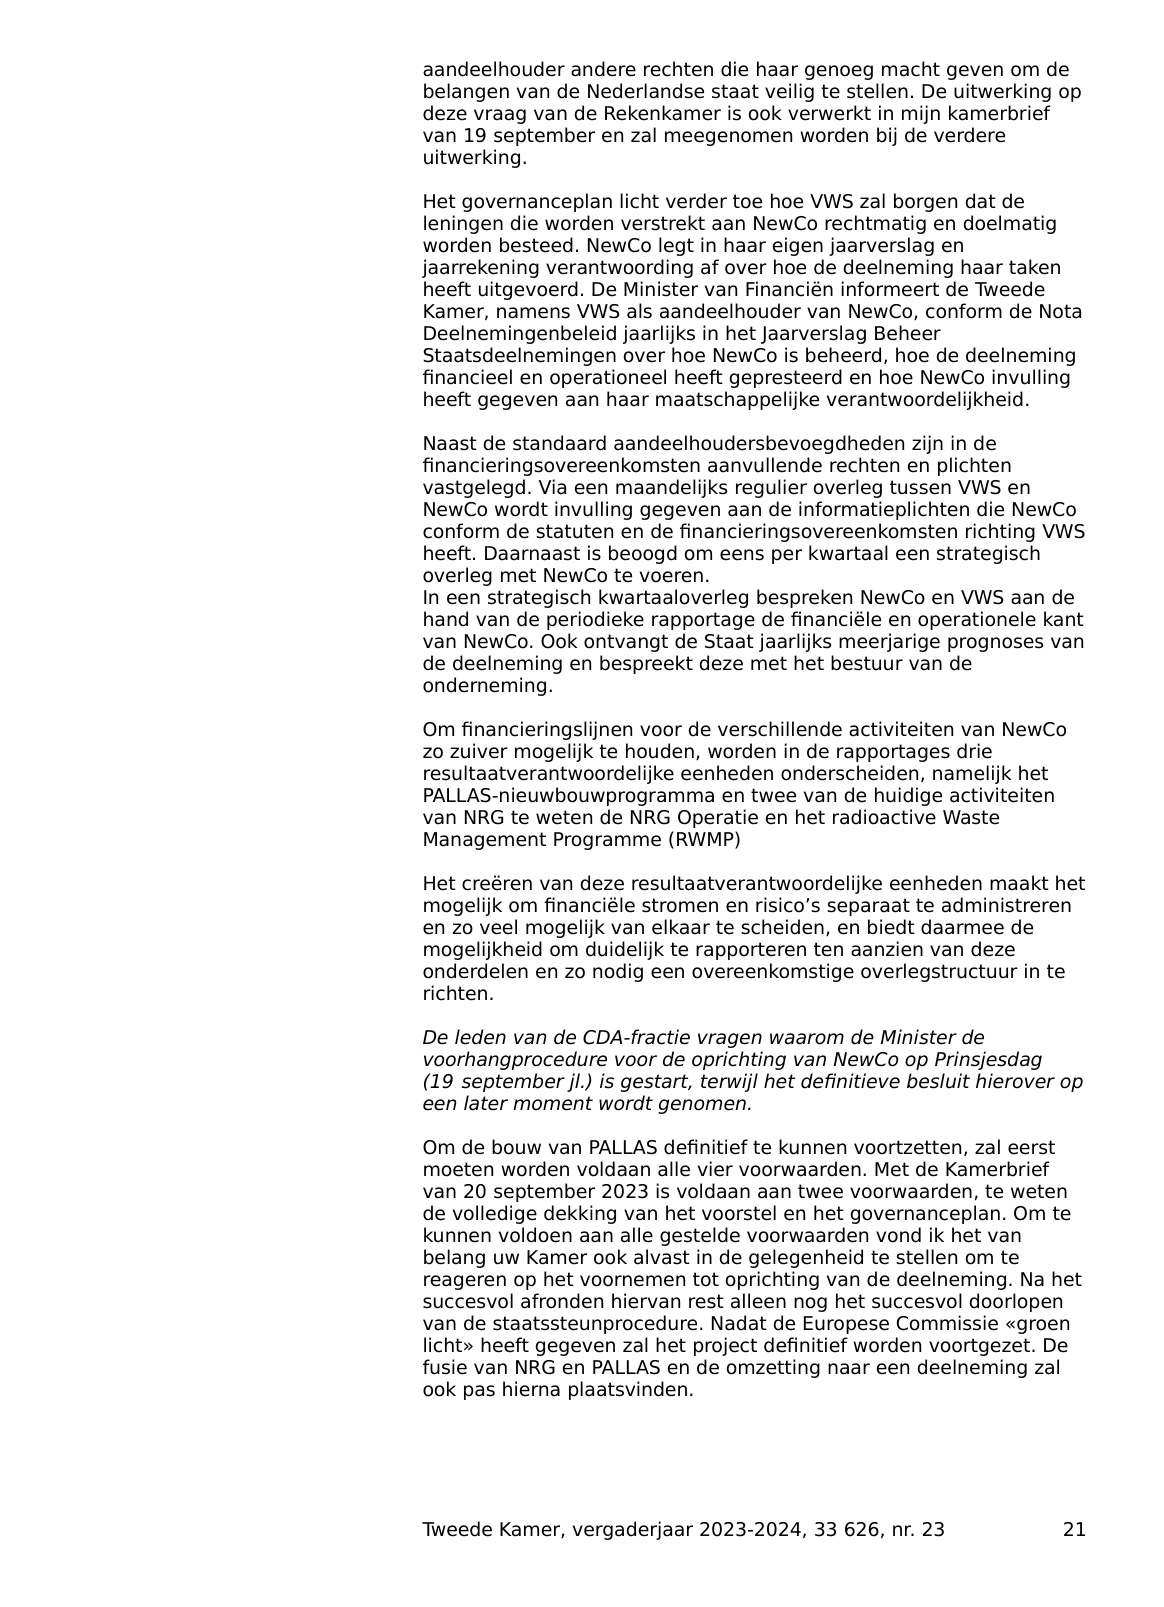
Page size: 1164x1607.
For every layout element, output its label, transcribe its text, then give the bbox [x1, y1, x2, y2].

text Het creëren van deze resultaatverantwoordelijke eenheden maakt het mogelijk om financiële stromen en risico’s separaat te administreren en zo veel mogelijk van elkaar te scheiden, en biedt daarmee de mogelijkheid om duidelijk te rapporteren ten aanzien van deze onderdelen en zo nodig een overeenkomstige overlegstructuur in te richten. [422, 873, 1087, 1005]
text Om de bouw van PALLAS definitief te kunnen voortzetten, zal eerst moeten worden voldaan alle vier voorwaarden. Met de Kamerbrief van 20 september 2023 is voldaan aan twee voorwaarden, te weten de volledige dekking van het voorstel en het governanceplan. Om te kunnen voldoen aan alle gestelde voorwaarden vond ik het van belang uw Kamer ook alvast in de gelegenheid te stellen om te reageren op het voornemen tot oprichting van de deelneming. Na het succesvol afronden hiervan rest alleen nog het succesvol doorlopen van de staatssteunprocedure. Nadat de Europese Commissie «groen licht» heeft gegeven zal het project definitief worden voortgezet. De fusie van NRG en PALLAS en de omzetting naar een deelneming zal ook pas hierna plaatsvinden. [422, 1137, 1087, 1401]
text Naast de standaard aandeelhoudersbevoegdheden zijn in de financieringsovereenkomsten aanvullende rechten en plichten vastgelegd. Via een maandelijks regulier overleg tussen VWS en NewCo wordt invulling gegeven aan de informatieplichten die NewCo conform de statuten en de financieringsovereenkomsten richting VWS heeft. Daarnaast is beoogd om eens per kwartaal een strategisch overleg met NewCo te voeren. [422, 433, 1087, 587]
text Het governanceplan licht verder toe hoe VWS zal borgen dat de leningen die worden verstrekt aan NewCo rechtmatig en doelmatig worden besteed. NewCo legt in haar eigen jaarverslag en jaarrekening verantwoording af over hoe de deelneming haar taken heeft uitgevoerd. De Minister van Financiën informeert de Tweede Kamer, namens VWS als aandeelhouder van NewCo, conform de Nota Deelnemingenbeleid jaarlijks in het Jaarverslag Beheer Staatsdeelnemingen over hoe NewCo is beheerd, hoe de deelneming financieel en operationeel heeft gepresteerd en hoe NewCo invulling heeft gegeven aan haar maatschappelijke verantwoordelijkheid. [422, 191, 1087, 411]
text De leden van de CDA-fractie vragen waarom de Minister de voorhangprocedure voor de oprichting van NewCo op Prinsjesdag (19 september jl.) is gestart, terwijl het definitieve besluit hierover op een later moment wordt genomen. [422, 1027, 1087, 1115]
text aandeelhouder andere rechten die haar genoeg macht geven om de belangen van de Nederlandse staat veilig te stellen. De uitwerking op deze vraag van de Rekenkamer is ook verwerkt in mijn kamerbrief van 19 september en zal meegenomen worden bij de verdere uitwerking. [422, 59, 1087, 169]
text Om financieringslijnen voor de verschillende activiteiten van NewCo zo zuiver mogelijk te houden, worden in de rapportages drie resultaatverantwoordelijke eenheden onderscheiden, namelijk het PALLAS-nieuwbouwprogramma en twee van de huidige activiteiten van NRG te weten de NRG Operatie en het radioactive Waste Management Programme (RWMP) [422, 719, 1087, 851]
text In een strategisch kwartaaloverleg bespreken NewCo en VWS aan de hand van de periodieke rapportage de financiële en operationele kant van NewCo. Ook ontvangt de Staat jaarlijks meerjarige prognoses van de deelneming en bespreekt deze met het bestuur van de onderneming. [422, 587, 1087, 697]
